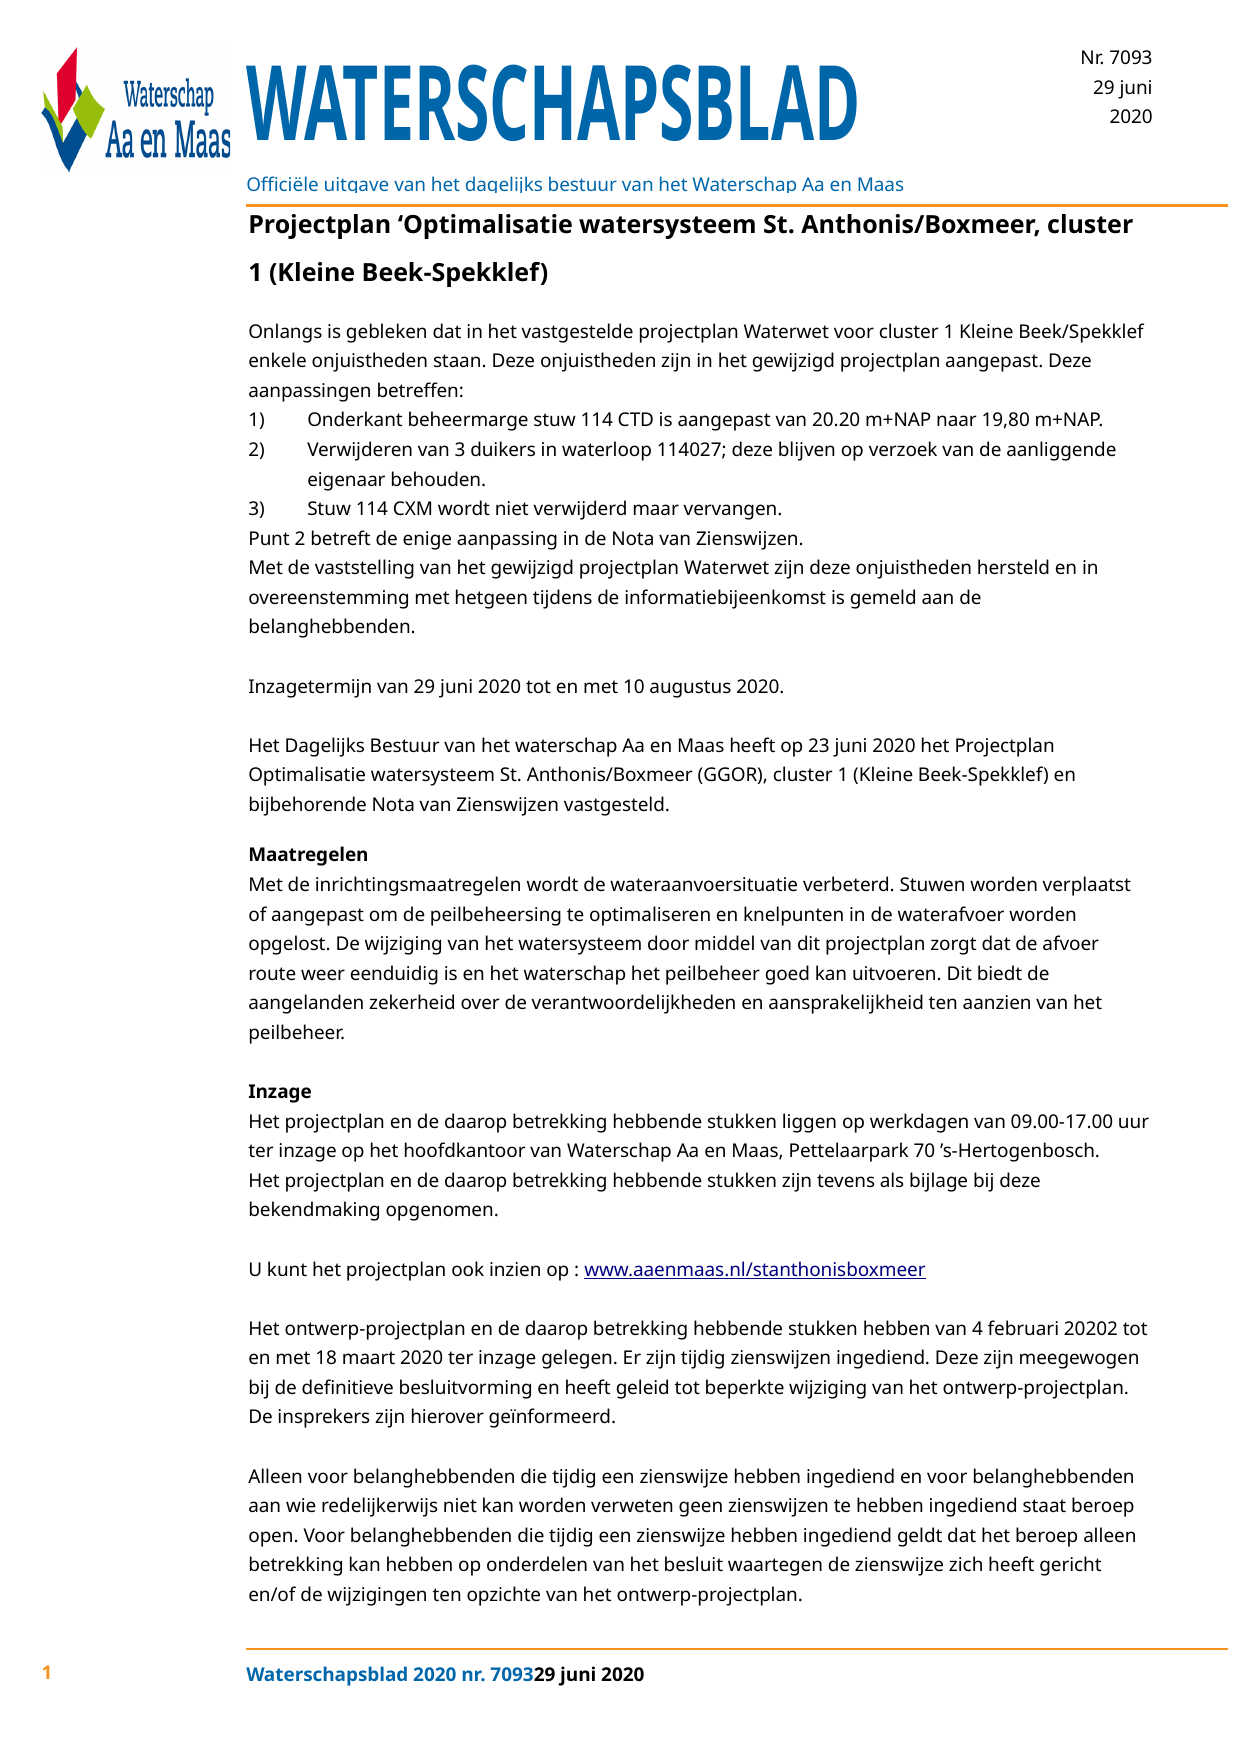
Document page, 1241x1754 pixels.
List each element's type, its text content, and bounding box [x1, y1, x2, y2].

list Stuw 114 CXM wordt niet verwijderd maar vervangen. [248, 495, 1152, 521]
text Het ontwerp-projectplan en de daarop betrekking hebbende stukken hebben van 4 februari 20202 tot en met 18 maart 2020 ter inzage gelegen. Er zijn tijdig zienswijzen ingediend. Deze zijn meegewogen bij de definitieve besluitvorming en heeft geleid tot beperkte wijziging van het ontwerp-projectplan. De insprekers zijn hierover geïnformeerd. [248, 1315, 1152, 1429]
text Inzage [248, 1078, 1152, 1104]
text Onlangs is gebleken dat in het vastgestelde projectplan Waterwet voor cluster 1 Kleine Beek/Spekklef enkele onjuistheden staan. Deze onjuistheden zijn in het gewijzigd projectplan aangepast. Deze aanpassingen betreffen: [248, 318, 1152, 403]
text U kunt het projectplan ook inzien op : www.aaenmaas.nl/stanthonisboxmeer [248, 1256, 1152, 1281]
text Inzagetermijn van 29 juni 2020 tot en met 10 augustus 2020. [248, 673, 1152, 699]
list Onderkant beheermarge stuw 114 CTD is aangepast van 20.20 m+NAP naar 19,80 m+NAP. [248, 407, 1152, 432]
text Het projectplan en de daarop betrekking hebbende stukken zijn tevens als bijlage bij deze bekendmaking opgenomen. [248, 1167, 1152, 1222]
text Maatregelen [248, 842, 1152, 867]
text Het Dagelijks Bestuur van het waterschap Aa en Maas heeft op 23 juni 2020 het Projectplan Optimalisatie watersysteem St. Anthonis/Boxmeer (GGOR), cluster 1 (Kleine Beek-Spekklef) en bijbehorende Nota van Zienswijzen vastgesteld. [248, 732, 1152, 817]
text Punt 2 betreft de enige aanpassing in de Nota van Zienswijzen. [248, 525, 1152, 551]
list Verwijderen van 3 duikers in waterloop 114027; deze blijven op verzoek van de aanliggende eigenaar behouden. [248, 436, 1152, 492]
text Alleen voor belanghebbenden die tijdig een zienswijze hebben ingediend en voor belanghebbenden aan wie redelijkerwijs niet kan worden verweten geen zienswijzen te hebben ingediend staat beroep open. Voor belanghebbenden die tijdig een zienswijze hebben ingediend geldt dat het beroep alleen betrekking kan hebben op onderdelen van het besluit waartegen de zienswijze zich heeft gericht en/of de wijzigingen ten opzichte van het ontwerp-projectplan. [248, 1463, 1152, 1607]
text Met de vaststelling van het gewijzigd projectplan Waterwet zijn deze onjuistheden hersteld en in overeenstemming met hetgeen tijdens de informatiebijeenkomst is gemeld aan de belanghebbenden. [248, 554, 1152, 639]
picture [41, 47, 231, 172]
text Met de inrichtingsmaatregelen wordt de wateraanvoersituatie verbeterd. Stuwen worden verplaatst of aangepast om de peilbeheersing te optimaliseren en knelpunten in de waterafvoer worden opgelost. De wijziging van het watersysteem door middel van dit projectplan zorgt dat de afvoer route weer eenduidig is en het waterschap het peilbeheer goed kan uitvoeren. Dit biedt de aangelanden zekerheid over de verantwoordelijkheden en aansprakelijkheid ten aanzien van het peilbeheer. [248, 871, 1152, 1045]
text Het projectplan en de daarop betrekking hebbende stukken liggen op werkdagen van 09.00-17.00 uur ter inzage op het hoofdkantoor van Waterschap Aa en Maas, Pettelaarpark 70 ’s-Hertogenbosch. [248, 1108, 1152, 1163]
text Projectplan ‘Optimalisatie watersysteem St. Anthonis/Boxmeer, cluster 1 (Kleine Beek-Spekklef) [248, 207, 1152, 288]
